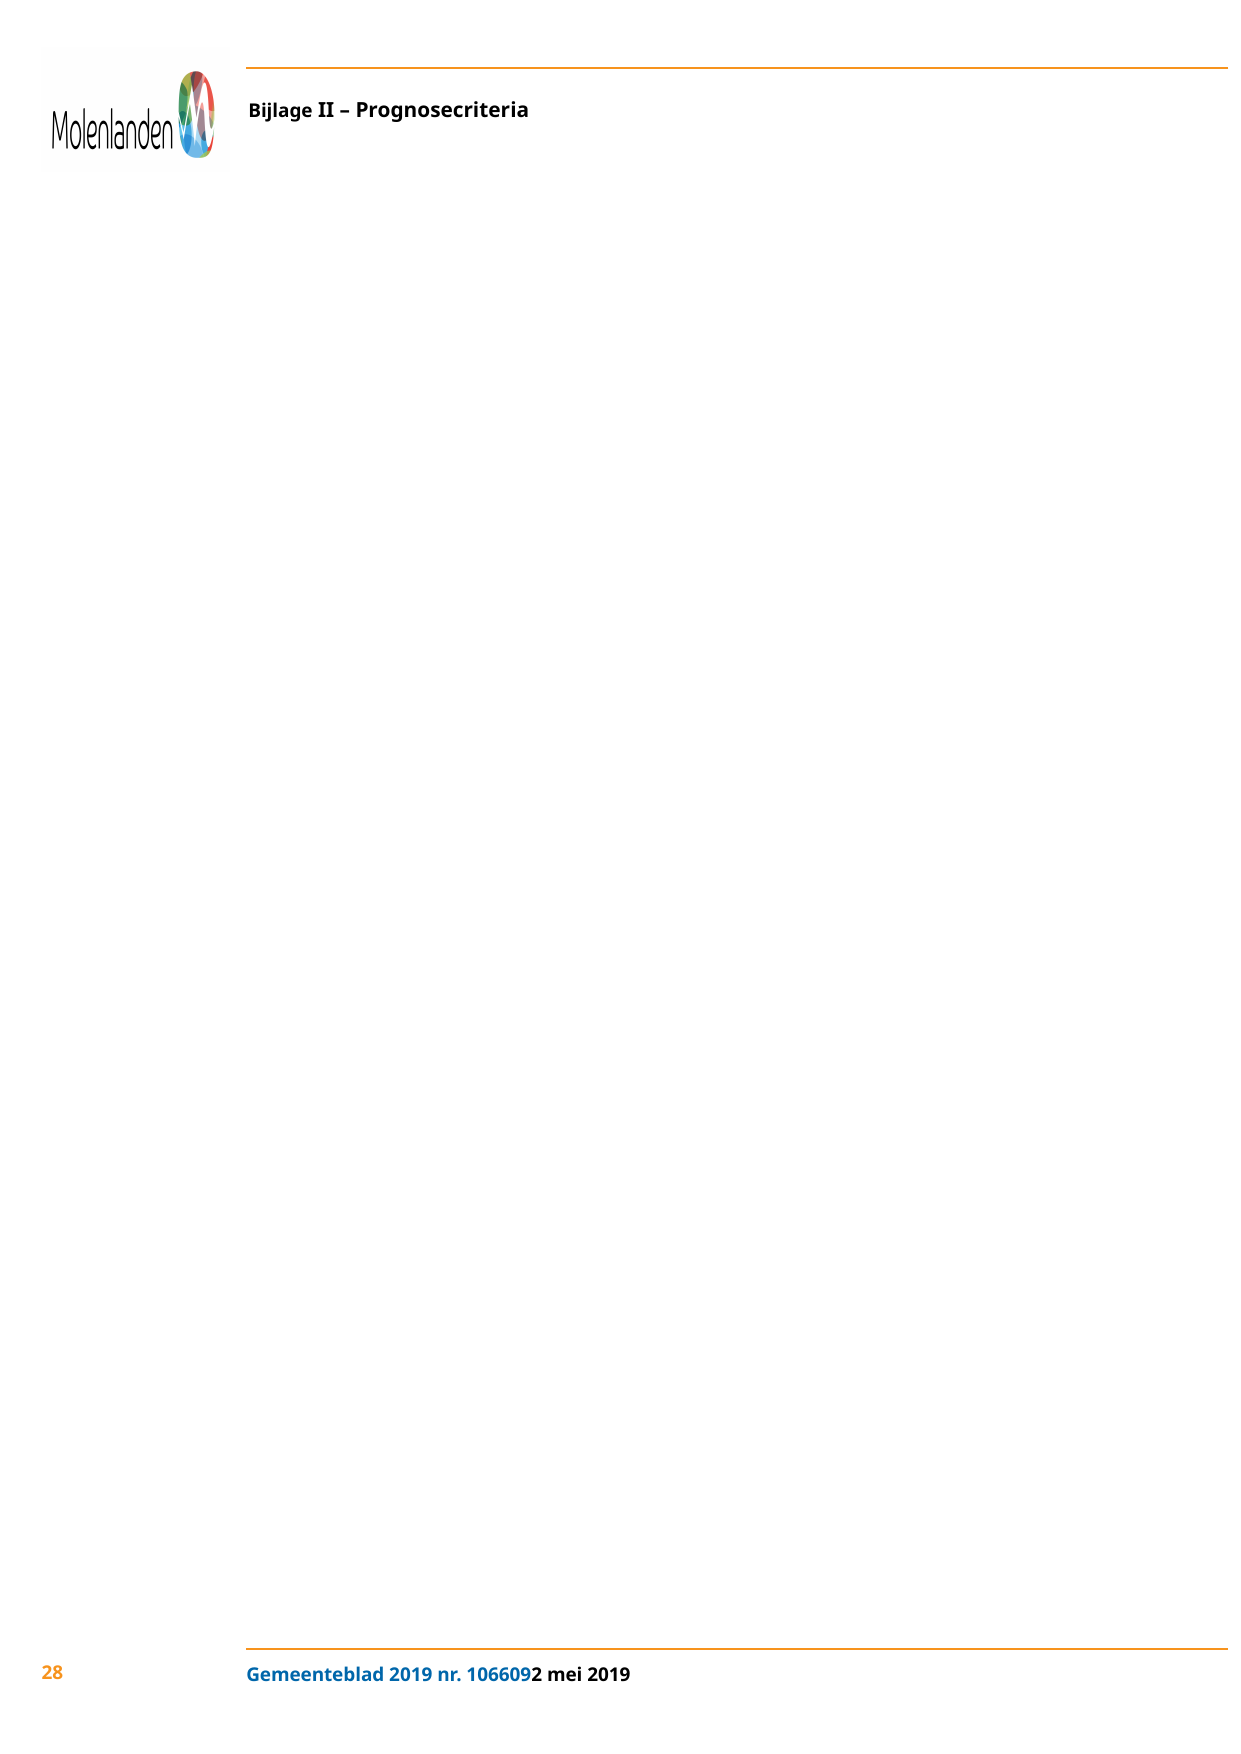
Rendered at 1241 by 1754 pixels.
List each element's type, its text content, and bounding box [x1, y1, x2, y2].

text Bijlage II – Prognosecriteria [248, 95, 1152, 123]
picture [41, 47, 231, 172]
